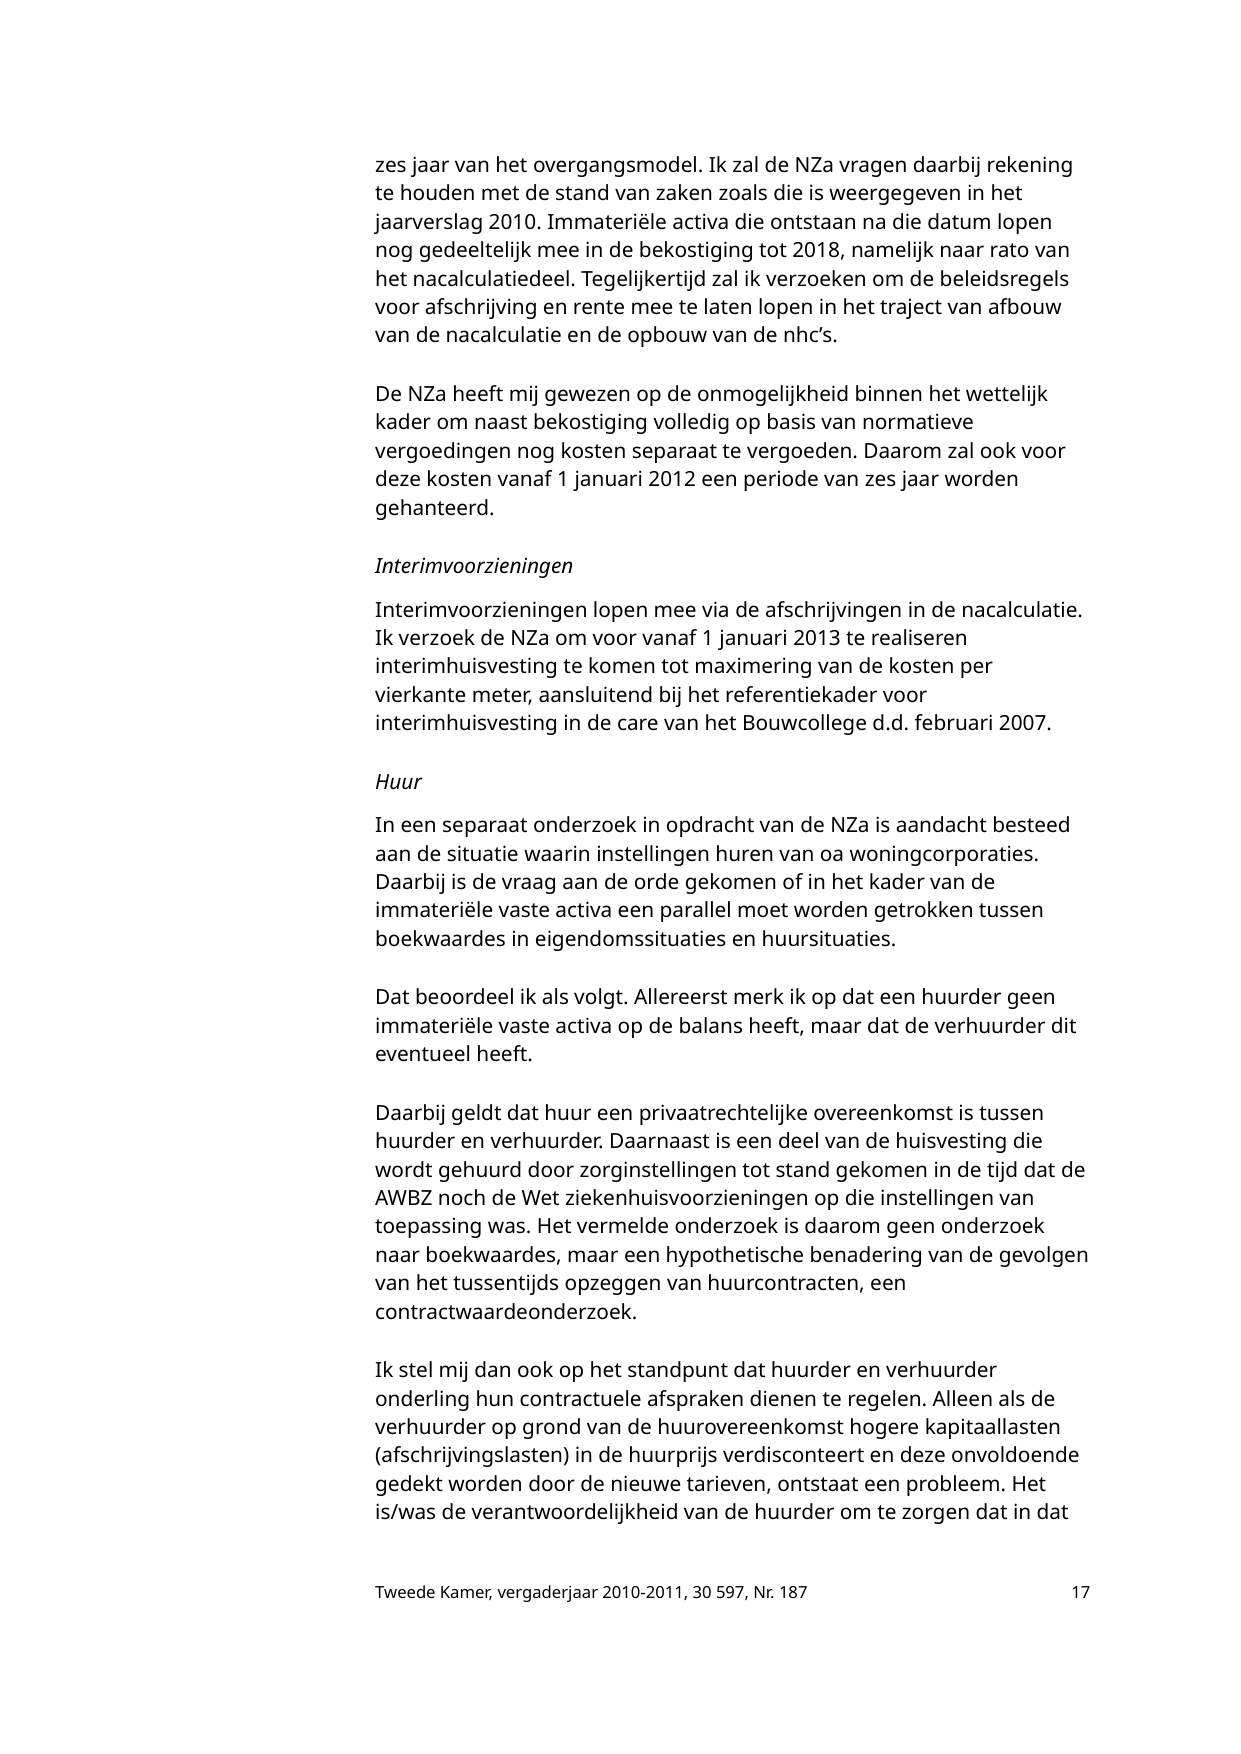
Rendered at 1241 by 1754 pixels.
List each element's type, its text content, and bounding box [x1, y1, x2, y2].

text zes jaar van het overgangsmodel. Ik zal de NZa vragen daarbij rekening te houden met de stand van zaken zoals die is weergegeven in het jaarverslag 2010. Immateriële activa die ontstaan na die datum lopen nog gedeeltelijk mee in de bekostiging tot 2018, namelijk naar rato van het nacalculatiedeel. Tegelijkertijd zal ik verzoeken om de beleidsregels voor afschrijving en rente mee te laten lopen in het traject van afbouw van de nacalculatie en de opbouw van de nhc’s. [375, 150, 1090, 349]
text Huur [375, 767, 1090, 795]
text Dat beoordeel ik als volgt. Allereerst merk ik op dat een huurder geen immateriële vaste activa op de balans heeft, maar dat de verhuurder dit eventueel heeft. [375, 982, 1090, 1068]
text De NZa heeft mij gewezen op de onmogelijkheid binnen het wettelijk kader om naast bekostiging volledig op basis van normatieve vergoedingen nog kosten separaat te vergoeden. Daarom zal ook voor deze kosten vanaf 1 januari 2012 een periode van zes jaar worden gehanteerd. [375, 379, 1090, 521]
text Interimvoorzieningen lopen mee via de afschrijvingen in de nacalculatie. Ik verzoek de NZa om voor vanaf 1 januari 2013 te realiseren interimhuisvesting te komen tot maximering van de kosten per vierkante meter, aansluitend bij het referentiekader voor interimhuisvesting in de care van het Bouwcollege d.d. februari 2007. [375, 595, 1090, 737]
text In een separaat onderzoek in opdracht van de NZa is aandacht besteed aan de situatie waarin instellingen huren van oa woningcorporaties. Daarbij is de vraag aan de orde gekomen of in het kader van de immateriële vaste activa een parallel moet worden getrokken tussen boekwaardes in eigendomssituaties en huursituaties. [375, 810, 1090, 952]
text Interimvoorzieningen [375, 551, 1090, 580]
text Daarbij geldt dat huur een privaatrechtelijke overeenkomst is tussen huurder en verhuurder. Daarnaast is een deel van de huisvesting die wordt gehuurd door zorginstellingen tot stand gekomen in de tijd dat de AWBZ noch de Wet ziekenhuisvoorzieningen op die instellingen van toepassing was. Het vermelde onderzoek is daarom geen onderzoek naar boekwaardes, maar een hypothetische benadering van de gevolgen van het tussentijds opzeggen van huurcontracten, een contractwaardeonderzoek. [375, 1098, 1090, 1325]
text Ik stel mij dan ook op het standpunt dat huurder en verhuurder onderling hun contractuele afspraken dienen te regelen. Alleen als de verhuurder op grond van de huurovereenkomst hogere kapitaallasten (afschrijvingslasten) in de huurprijs verdisconteert en deze onvoldoende gedekt worden door de nieuwe tarieven, ontstaat een probleem. Het is/was de verantwoordelijkheid van de huurder om te zorgen dat in dat [375, 1355, 1090, 1526]
